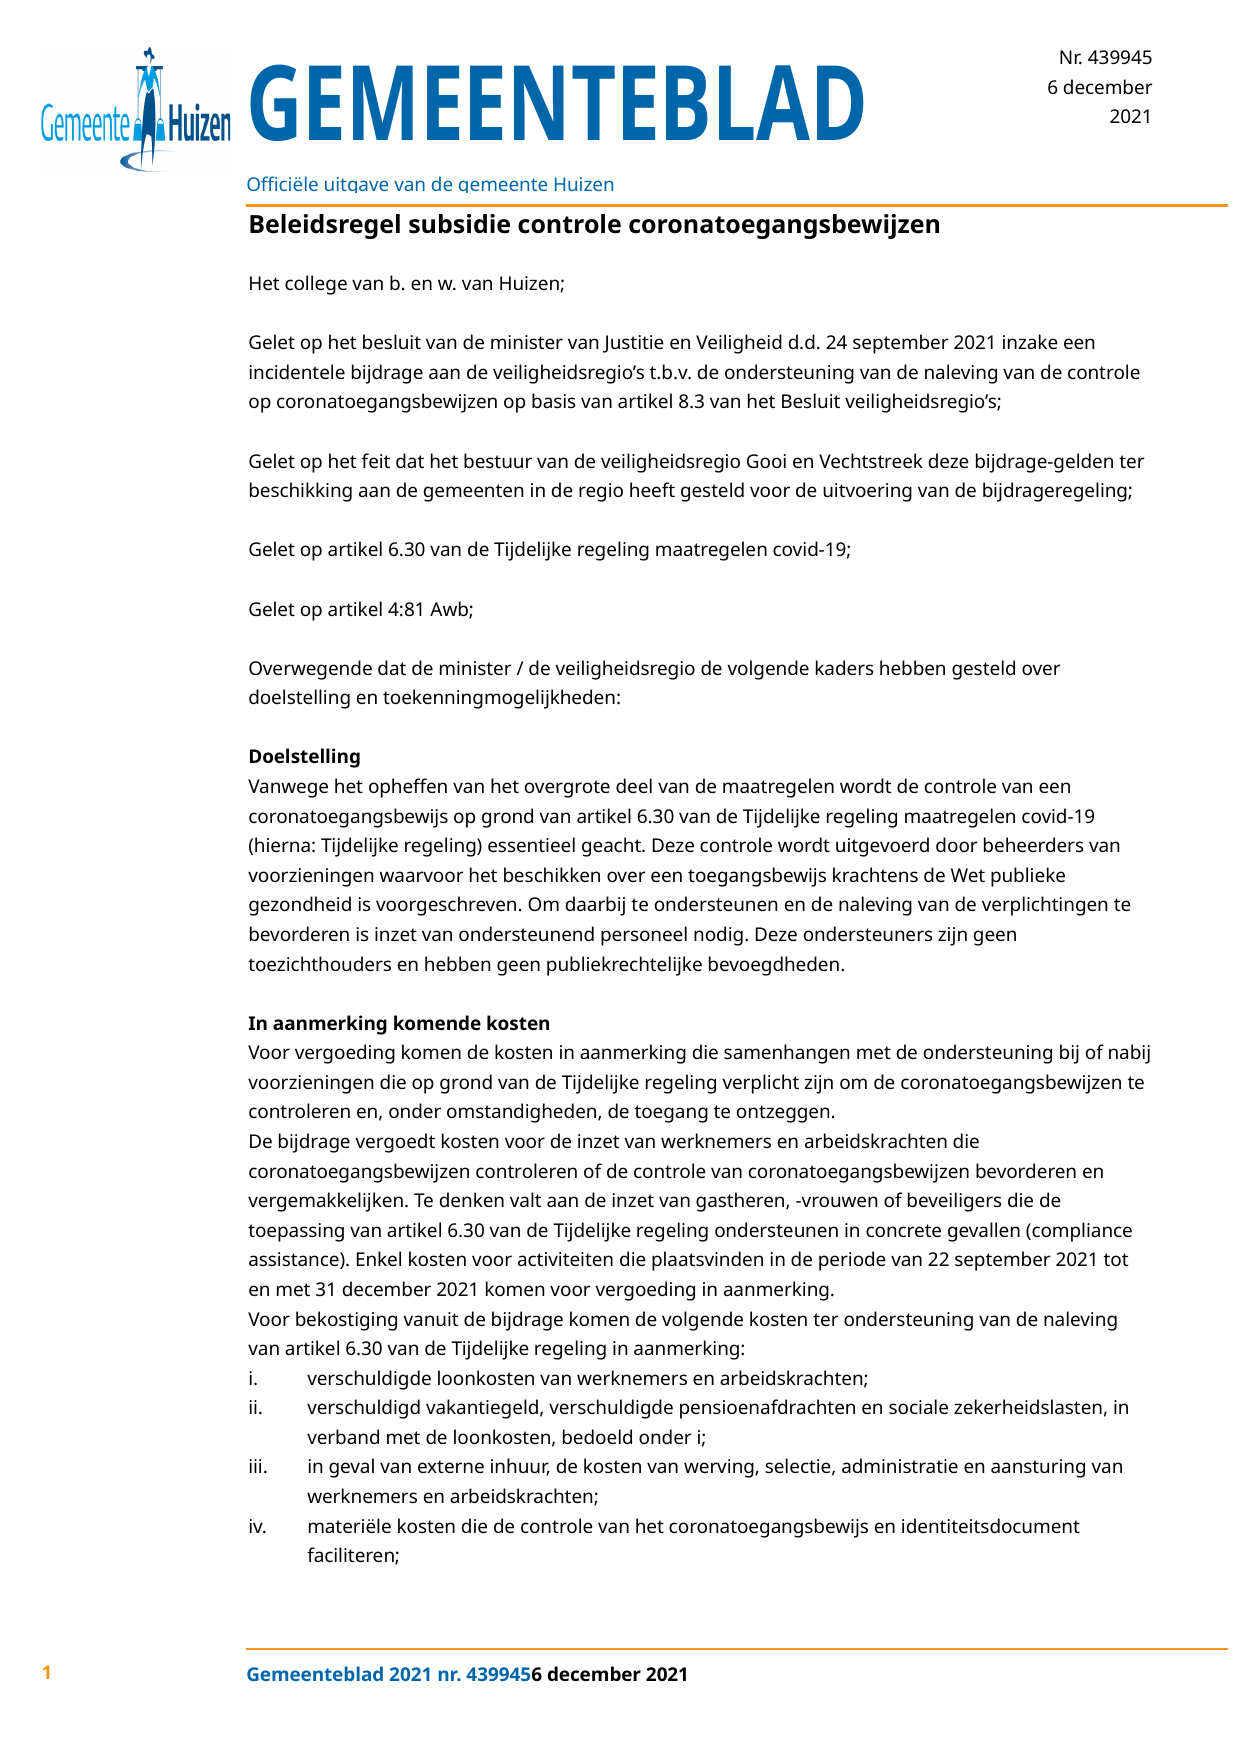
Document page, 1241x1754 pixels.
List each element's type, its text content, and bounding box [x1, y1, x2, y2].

text In aanmerking komende kosten [248, 1010, 1152, 1036]
text Voor vergoeding komen de kosten in aanmerking die samenhangen met de ondersteuning bij of nabij voorzieningen die op grond van de Tijdelijke regeling verplicht zijn om de coronatoegangsbewijzen te controleren en, onder omstandigheden, de toegang te ontzeggen. [248, 1039, 1152, 1124]
picture [41, 47, 231, 172]
text Gelet op het feit dat het bestuur van de veiligheidsregio Gooi en Vechtstreek deze bijdrage-gelden ter beschikking aan de gemeenten in de regio heeft gesteld voor de uitvoering van de bijdrageregeling; [248, 448, 1152, 503]
text Beleidsregel subsidie controle coronatoegangsbewijzen [248, 207, 1152, 241]
list in geval van externe inhuur, de kosten van werving, selectie, administratie en aansturing van werknemers en arbeidskrachten; [248, 1454, 1152, 1509]
text De bijdrage vergoedt kosten voor de inzet van werknemers en arbeidskrachten die coronatoegangsbewijzen controleren of de controle van coronatoegangsbewijzen bevorderen en vergemakkelijken. Te denken valt aan de inzet van gastheren, -vrouwen of beveiligers die de toepassing van artikel 6.30 van de Tijdelijke regeling ondersteunen in concrete gevallen (compliance assistance). Enkel kosten voor activiteiten die plaatsvinden in de periode van 22 september 2021 tot en met 31 december 2021 komen voor vergoeding in aanmerking. [248, 1128, 1152, 1302]
text Doelstelling [248, 744, 1152, 769]
text Vanwege het opheffen van het overgrote deel van de maatregelen wordt de controle van een coronatoegangsbewijs op grond van artikel 6.30 van de Tijdelijke regeling maatregelen covid-19 (hierna: Tijdelijke regeling) essentieel geacht. Deze controle wordt uitgevoerd door beheerders van voorzieningen waarvoor het beschikken over een toegangsbewijs krachtens de Wet publieke gezondheid is voorgeschreven. Om daarbij te ondersteunen en de naleving van de verplichtingen te bevorderen is inzet van ondersteunend personeel nodig. Deze ondersteuners zijn geen toezichthouders en hebben geen publiekrechtelijke bevoegdheden. [248, 773, 1152, 976]
list verschuldigde loonkosten van werknemers en arbeidskrachten; [248, 1365, 1152, 1391]
text Het college van b. en w. van Huizen; [248, 270, 1152, 296]
text Gelet op artikel 6.30 van de Tijdelijke regeling maatregelen covid-19; [248, 537, 1152, 562]
list verschuldigd vakantiegeld, verschuldigde pensioenafdrachten en sociale zekerheidslasten, in verband met de loonkosten, bedoeld onder i; [248, 1394, 1152, 1450]
text Gelet op het besluit van de minister van Justitie en Veiligheid d.d. 24 september 2021 inzake een incidentele bijdrage aan de veiligheidsregio’s t.b.v. de ondersteuning van de naleving van de controle op coronatoegangsbewijzen op basis van artikel 8.3 van het Besluit veiligheidsregio’s; [248, 329, 1152, 414]
text Voor bekostiging vanuit de bijdrage komen de volgende kosten ter ondersteuning van de naleving van artikel 6.30 van de Tijdelijke regeling in aanmerking: [248, 1306, 1152, 1361]
list materiële kosten die de controle van het coronatoegangsbewijs en identiteitsdocument faciliteren; [248, 1513, 1152, 1568]
text Overwegende dat de minister / de veiligheidsregio de volgende kaders hebben gesteld over doelstelling en toekenningmogelijkheden: [248, 655, 1152, 710]
text Gelet op artikel 4:81 Awb; [248, 596, 1152, 621]
